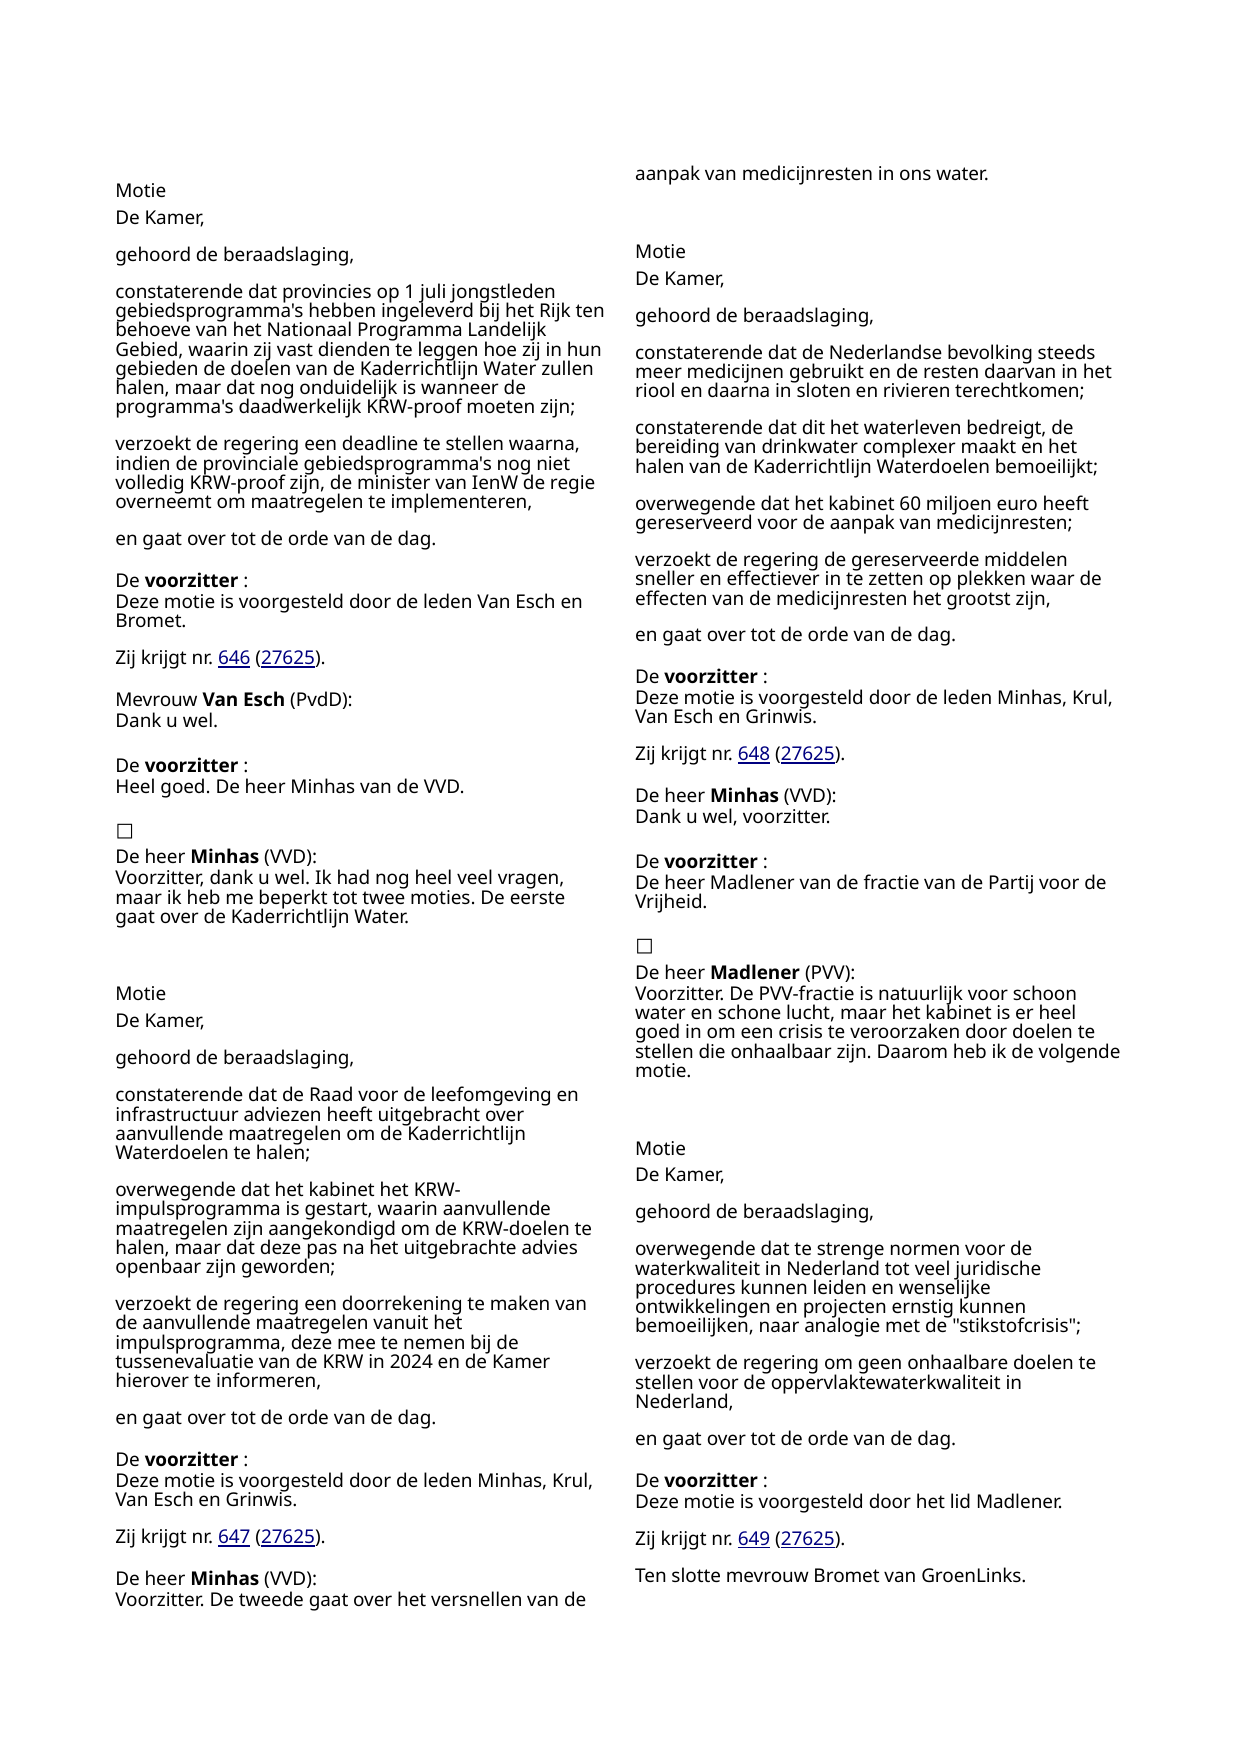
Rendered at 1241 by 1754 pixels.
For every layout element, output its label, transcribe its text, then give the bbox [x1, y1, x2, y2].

text constaterende dat de Nederlandse bevolking steeds meer medicijnen gebruikt en de resten daarvan in het riool en daarna in sloten en rivieren terechtkomen; [635, 344, 1125, 401]
text Zij krijgt nr. 646 (27625). [115, 649, 605, 668]
text De heer Minhas (VVD): [635, 782, 1125, 808]
text Motie [115, 981, 605, 1006]
text verzoekt de regering om geen onhaalbare doelen te stellen voor de oppervlaktewaterkwaliteit in Nederland, [635, 1354, 1125, 1412]
text De voorzitter : [635, 663, 1125, 689]
text en gaat over tot de orde van de dag. [635, 1430, 1125, 1449]
text Voorzitter, dank u wel. Ik had nog heel veel vragen, maar ik heb me beperkt tot twee moties. De eerste gaat over de Kaderrichtlijn Water. [115, 869, 605, 927]
text gehoord de beraadslaging, [635, 307, 1125, 326]
text verzoekt de regering de gereserveerde middelen sneller en effectiever in te zetten op plekken waar de effecten van de medicijnresten het grootst zijn, [635, 551, 1125, 609]
text Heel goed. De heer Minhas van de VVD. [115, 778, 605, 797]
text Deze motie is voorgesteld door de leden Minhas, Krul, Van Esch en Grinwis. [115, 1472, 605, 1510]
text Zij krijgt nr. 648 (27625). [635, 745, 1125, 765]
text De voorzitter : [115, 567, 605, 593]
text constaterende dat dit het waterleven bedreigt, de bereiding van drinkwater complexer maakt en het halen van de Kaderrichtlijn Waterdoelen bemoeilijkt; [635, 419, 1125, 477]
text Voorzitter. De tweede gaat over het versnellen van de [115, 1591, 605, 1610]
text Motie [635, 238, 1125, 264]
text De voorzitter : [115, 752, 605, 778]
text De voorzitter : [635, 1467, 1125, 1493]
text en gaat over tot de orde van de dag. [635, 626, 1125, 646]
text Deze motie is voorgesteld door de leden Minhas, Krul, Van Esch en Grinwis. [635, 689, 1125, 728]
text Dank u wel. [115, 712, 605, 731]
text ⬜ [115, 818, 605, 844]
text Motie [635, 1135, 1125, 1160]
text overwegende dat het kabinet 60 miljoen euro heeft gereserveerd voor de aanpak van medicijnresten; [635, 495, 1125, 533]
text De heer Minhas (VVD): [115, 844, 605, 869]
text Mevrouw Van Esch (PvdD): [115, 686, 605, 712]
text De voorzitter : [635, 848, 1125, 874]
text Zij krijgt nr. 647 (27625). [115, 1528, 605, 1547]
text gehoord de beraadslaging, [635, 1203, 1125, 1223]
text en gaat over tot de orde van de dag. [115, 1409, 605, 1428]
text verzoekt de regering een doorrekening te maken van de aanvullende maatregelen vanuit het impulsprogramma, deze mee te nemen bij de tussenevaluatie van de KRW in 2024 en de Kamer hierover te informeren, [115, 1295, 605, 1391]
text overwegende dat het kabinet het KRW-impulsprogramma is gestart, waarin aanvullende maatregelen zijn aangekondigd om de KRW-doelen te halen, maar dat deze pas na het uitgebrachte advies openbaar zijn geworden; [115, 1181, 605, 1277]
text De Kamer, [115, 1012, 605, 1032]
text De heer Madlener (PVV): [635, 959, 1125, 985]
text Deze motie is voorgesteld door de leden Van Esch en Bromet. [115, 593, 605, 631]
text De Kamer, [115, 209, 605, 228]
text constaterende dat de Raad voor de leefomgeving en infrastructuur adviezen heeft uitgebracht over aanvullende maatregelen om de Kaderrichtlijn Waterdoelen te halen; [115, 1086, 605, 1163]
text gehoord de beraadslaging, [115, 1049, 605, 1068]
text Motie [115, 177, 605, 203]
text De heer Madlener van de fractie van de Partij voor de Vrijheid. [635, 874, 1125, 913]
text De Kamer, [635, 1166, 1125, 1186]
text aanpak van medicijnresten in ons water. [635, 165, 1125, 184]
text De voorzitter : [115, 1446, 605, 1472]
text De heer Minhas (VVD): [115, 1565, 605, 1591]
text Deze motie is voorgesteld door het lid Madlener. [635, 1493, 1125, 1512]
text constaterende dat provincies op 1 juli jongstleden gebiedsprogramma's hebben ingeleverd bij het Rijk ten behoeve van het Nationaal Programma Landelijk Gebied, waarin zij vast dienden te leggen hoe zij in hun gebieden de doelen van de Kaderrichtlijn Water zullen halen, maar dat nog onduidelijk is wanneer de programma's daadwerkelijk KRW-proof moeten zijn; [115, 283, 605, 418]
text ⬜ [635, 933, 1125, 959]
text verzoekt de regering een deadline te stellen waarna, indien de provinciale gebiedsprogramma's nog niet volledig KRW-proof zijn, de minister van IenW de regie overneemt om maatregelen te implementeren, [115, 435, 605, 512]
text Zij krijgt nr. 649 (27625). [635, 1529, 1125, 1549]
text Dank u wel, voorzitter. [635, 808, 1125, 827]
text gehoord de beraadslaging, [115, 246, 605, 265]
text De Kamer, [635, 270, 1125, 289]
text Voorzitter. De PVV-fractie is natuurlijk voor schoon water en schone lucht, maar het kabinet is er heel goed in om een crisis te veroorzaken door doelen te stellen die onhaalbaar zijn. Daarom heb ik de volgende motie. [635, 985, 1125, 1081]
text en gaat over tot de orde van de dag. [115, 530, 605, 549]
text overwegende dat te strenge normen voor de waterkwaliteit in Nederland tot veel juridische procedures kunnen leiden en wenselijke ontwikkelingen en projecten ernstig kunnen bemoeilijken, naar analogie met de "stikstofcrisis"; [635, 1240, 1125, 1337]
text Ten slotte mevrouw Bromet van GroenLinks. [635, 1567, 1125, 1586]
